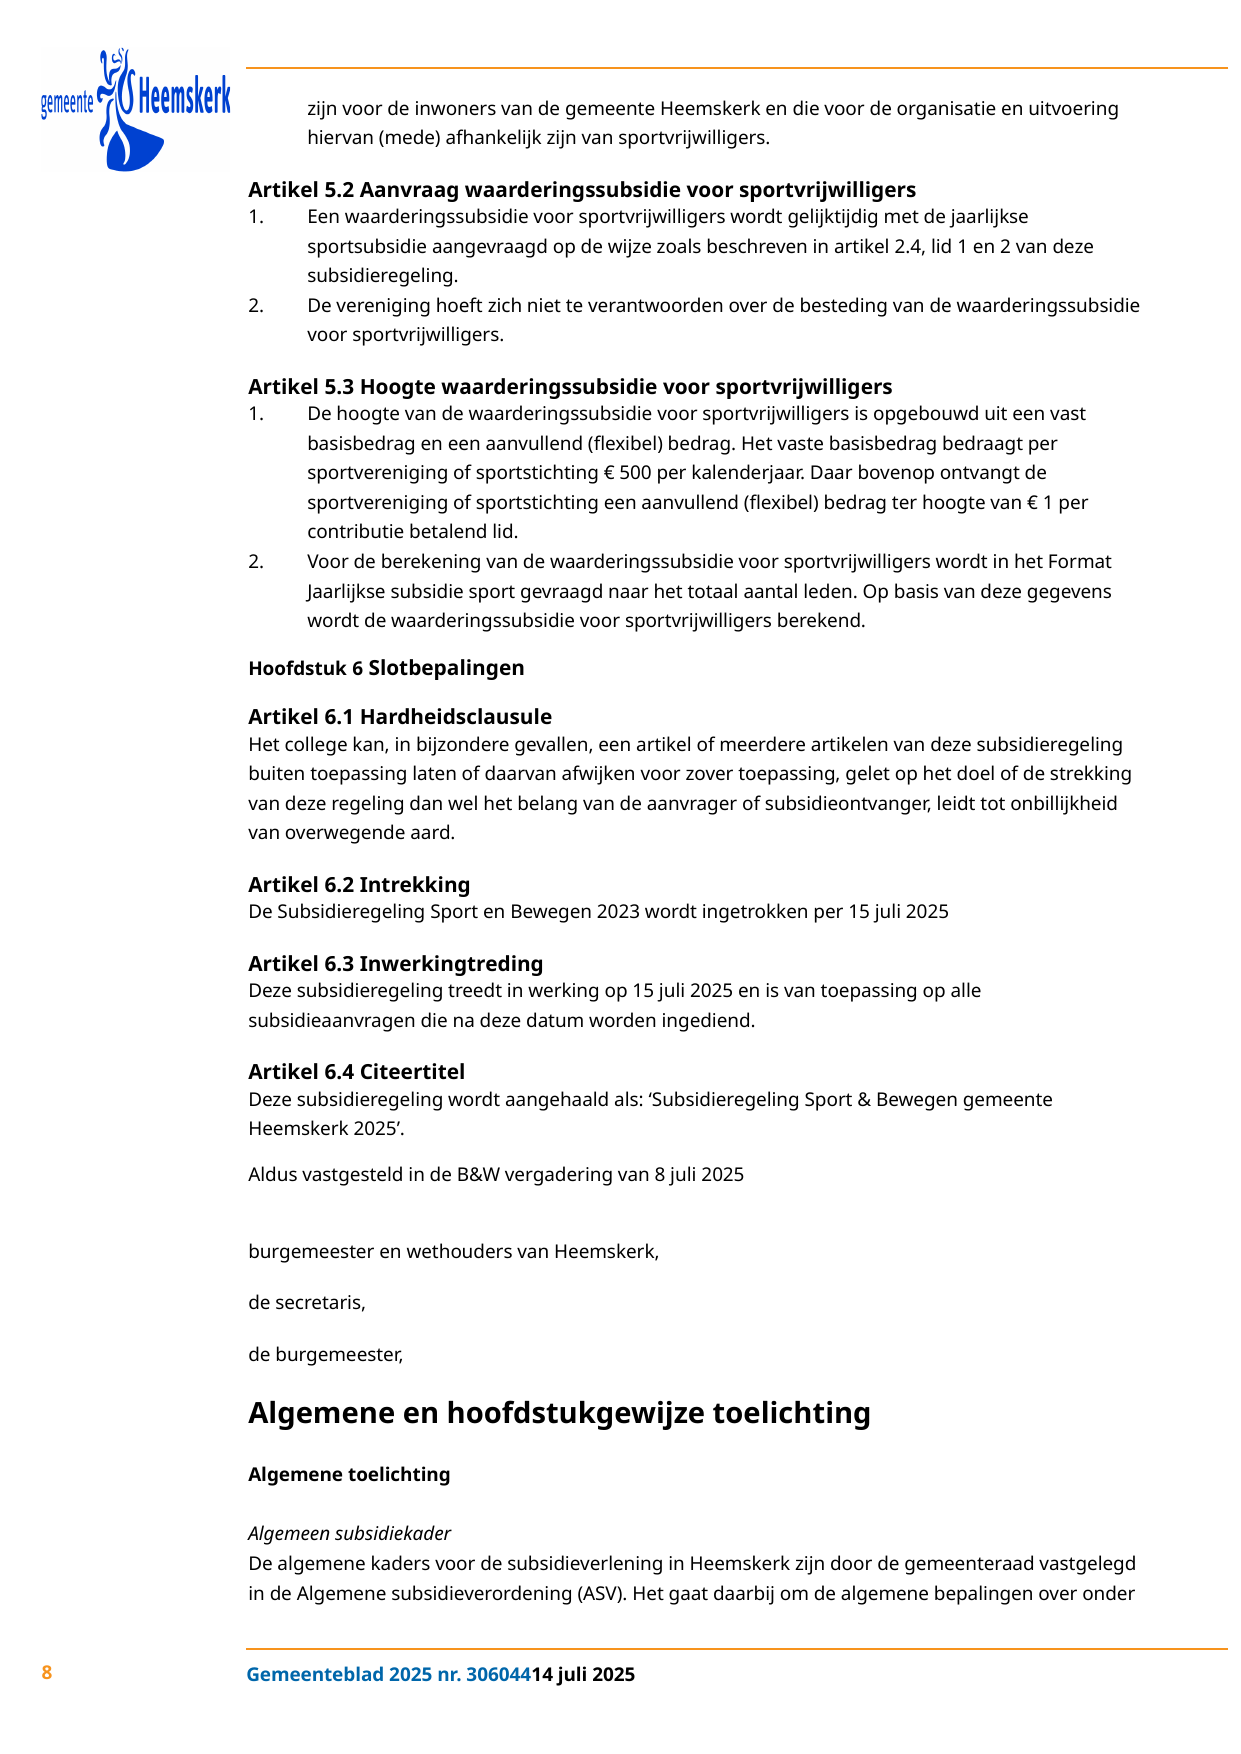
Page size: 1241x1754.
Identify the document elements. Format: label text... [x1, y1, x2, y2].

list Voor de berekening van de waarderingssubsidie voor sportvrijwilligers wordt in het Format Jaarlijkse subsidie sport gevraagd naar het totaal aantal leden. Op basis van deze gegevens wordt de waarderingssubsidie voor sportvrijwilligers berekend. [248, 548, 1152, 633]
text Artikel 5.3 Hoogte waarderingssubsidie voor sportvrijwilligers [248, 372, 1152, 400]
text De algemene kaders voor de subsidieverlening in Heemskerk zijn door de gemeenteraad vastgelegd in de Algemene subsidieverordening (ASV). Het gaat daarbij om de algemene bepalingen over onder [248, 1550, 1152, 1605]
text de secretaris, [248, 1289, 1152, 1315]
text Artikel 6.2 Intrekking [248, 870, 1152, 898]
text Algemene toelichting [248, 1461, 1152, 1487]
list De hoogte van de waarderingssubsidie voor sportvrijwilligers is opgebouwd uit een vast basisbedrag en een aanvullend (flexibel) bedrag. Het vaste basisbedrag bedraagt per sportvereniging of sportstichting € 500 per kalenderjaar. Daar bovenop ontvangt de sportvereniging of sportstichting een aanvullend (flexibel) bedrag ter hoogte van € 1 per contributie betalend lid. [248, 400, 1152, 544]
text Artikel 5.2 Aanvraag waarderingssubsidie voor sportvrijwilligers [248, 175, 1152, 203]
text de burgemeester, [248, 1341, 1152, 1367]
text Algemeen subsidiekader [248, 1521, 1152, 1546]
text De Subsidieregeling Sport en Bewegen 2023 wordt ingetrokken per 15 juli 2025 [248, 898, 1152, 924]
text Artikel 6.1 Hardheidsclausule [248, 702, 1152, 731]
list zijn voor de inwoners van de gemeente Heemskerk en die voor de organisatie en uitvoering hiervan (mede) afhankelijk zijn van sportvrijwilligers. [248, 95, 1152, 150]
list Een waarderingssubsidie voor sportvrijwilligers wordt gelijktijdig met de jaarlijkse sportsubsidie aangevraagd op de wijze zoals beschreven in artikel 2.4, lid 1 en 2 van deze subsidieregeling. [248, 203, 1152, 288]
text Artikel 6.4 Citeertitel [248, 1057, 1152, 1086]
text Hoofdstuk 6 Slotbepalingen [248, 653, 1152, 682]
text burgemeester en wethouders van Heemskerk, [248, 1238, 1152, 1264]
list De vereniging hoeft zich niet te verantwoorden over de besteding van de waarderingssubsidie voor sportvrijwilligers. [248, 292, 1152, 347]
text Algemene en hoofdstukgewijze toelichting [248, 1392, 1152, 1432]
text Artikel 6.3 Inwerkingtreding [248, 949, 1152, 977]
text Deze subsidieregeling treedt in werking op 15 juli 2025 en is van toepassing op alle subsidieaanvragen die na deze datum worden ingediend. [248, 977, 1152, 1033]
text Aldus vastgesteld in de B&W vergadering van 8 juli 2025 [248, 1161, 1152, 1187]
text Deze subsidieregeling wordt aangehaald als: ‘Subsidieregeling Sport & Bewegen gemeente Heemskerk 2025’. [248, 1086, 1152, 1141]
text Het college kan, in bijzondere gevallen, een artikel of meerdere artikelen van deze subsidieregeling buiten toepassing laten of daarvan afwijken voor zover toepassing, gelet op het doel of de strekking van deze regeling dan wel het belang van de aanvrager of subsidieontvanger, leidt tot onbillijkheid van overwegende aard. [248, 731, 1152, 845]
picture [41, 47, 231, 172]
